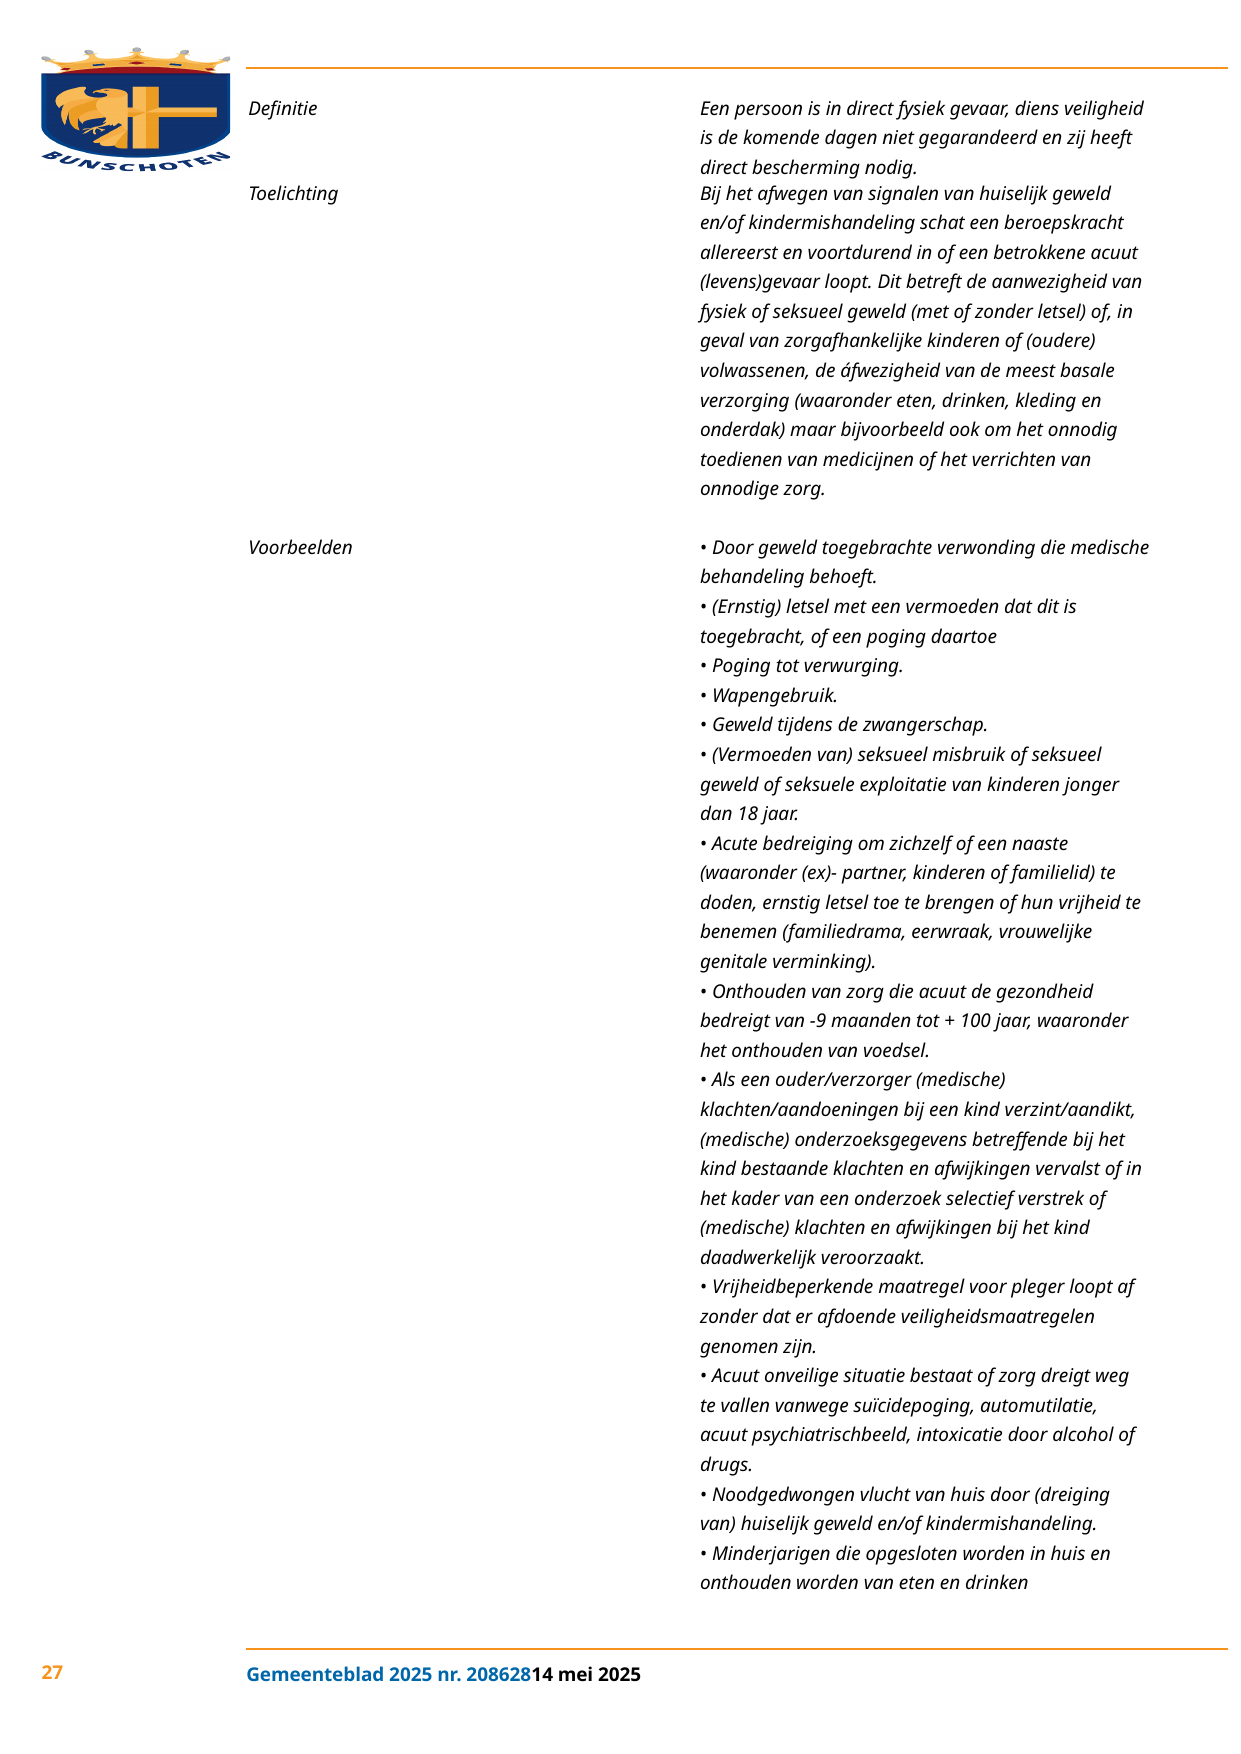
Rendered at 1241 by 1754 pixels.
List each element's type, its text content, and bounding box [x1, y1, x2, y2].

table_cell Toelichting [248, 180, 700, 501]
table_header • Door geweld toegebrachte verwonding die medische behandeling behoeft. • (Ernstig) letsel met een vermoeden dat dit is toegebracht, of een poging daartoe • Poging tot verwurging. • Wapengebruik. • Geweld tijdens de zwangerschap. • (Vermoeden van) seksueel misbruik of seksueel geweld of seksuele exploitatie van kinderen jonger dan 18 jaar. • Acute bedreiging om zichzelf of een naaste (waaronder (ex)- partner, kinderen of familielid) te doden, ernstig letsel toe te brengen of hun vrijheid te benemen (familiedrama, eerwraak, vrouwelijke genitale verminking). • Onthouden van zorg die acuut de gezondheid bedreigt van -9 maanden tot + 100 jaar, waaronder het onthouden van voedsel. • Als een ouder/verzorger (medische) klachten/aandoeningen bij een kind verzint/aandikt, (medische) onderzoeksgegevens betreffende bij het kind bestaande klachten en afwijkingen vervalst of in het kader van een onderzoek selectief verstrek of (medische) klachten en afwijkingen bij het kind daadwerkelijk veroorzaakt. • Vrijheidbeperkende maatregel voor pleger loopt af zonder dat er afdoende veiligheidsmaatregelen genomen zijn. • Acuut onveilige situatie bestaat of zorg dreigt weg te vallen vanwege suïcidepoging, automutilatie, acuut psychiatrischbeeld, intoxicatie door alcohol of drugs. • Noodgedwongen vlucht van huis door (dreiging van) huiselijk geweld en/of kindermishandeling. • Minderjarigen die opgesloten worden in huis en onthouden worden van eten en drinken [700, 534, 1152, 1595]
table_cell Definitie [248, 95, 700, 180]
table_cell Een persoon is in direct fysiek gevaar, diens veiligheid is de komende dagen niet gegarandeerd en zij heeft direct bescherming nodig. [700, 95, 1152, 180]
table_cell Bij het afwegen van signalen van huiselijk geweld en/of kindermishandeling schat een beroepskracht allereerst en voortdurend in of een betrokkene acuut (levens)gevaar loopt. Dit betreft de aanwezigheid van fysiek of seksueel geweld (met of zonder letsel) of, in geval van zorgafhankelijke kinderen of (oudere) volwassenen, de áfwezigheid van de meest basale verzorging (waaronder eten, drinken, kleding en onderdak) maar bijvoorbeeld ook om het onnodig toedienen van medicijnen of het verrichten van onnodige zorg. [700, 180, 1152, 501]
picture [41, 47, 231, 172]
table_header Voorbeelden [248, 534, 700, 1595]
